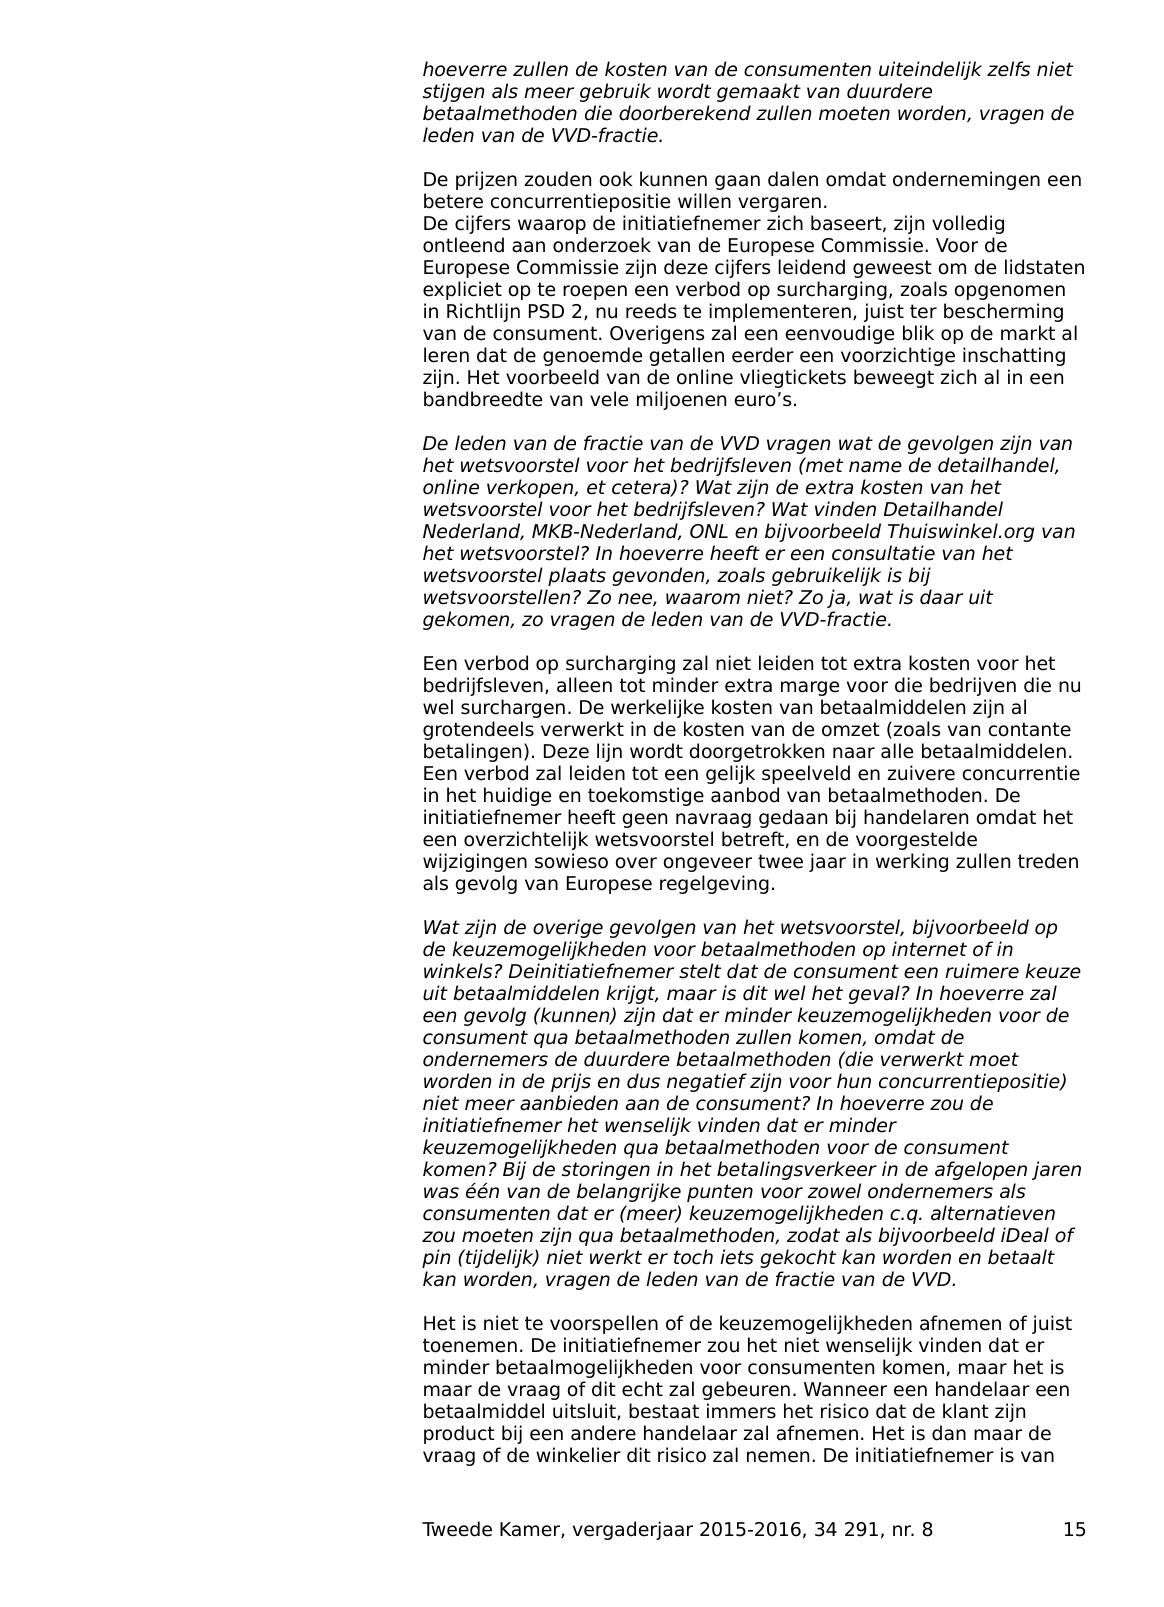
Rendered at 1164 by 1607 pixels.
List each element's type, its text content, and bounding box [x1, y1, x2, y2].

text Een verbod op surcharging zal niet leiden tot extra kosten voor het bedrijfsleven, alleen tot minder extra marge voor die bedrijven die nu wel surchargen. De werkelijke kosten van betaalmiddelen zijn al grotendeels verwerkt in de kosten van de omzet (zoals van contante betalingen). Deze lijn wordt doorgetrokken naar alle betaalmiddelen. [422, 653, 1087, 763]
text hoeverre zullen de kosten van de consumenten uiteindelijk zelfs niet stijgen als meer gebruik wordt gemaakt van duurdere betaalmethoden die doorberekend zullen moeten worden, vragen de leden van de VVD-fractie. [422, 59, 1087, 147]
text Het is niet te voorspellen of de keuzemogelijkheden afnemen of juist toenemen. De initiatiefnemer zou het niet wenselijk vinden dat er minder betaalmogelijkheden voor consumenten komen, maar het is maar de vraag of dit echt zal gebeuren. Wanneer een handelaar een betaalmiddel uitsluit, bestaat immers het risico dat de klant zijn product bij een andere handelaar zal afnemen. Het is dan maar de vraag of de winkelier dit risico zal nemen. De initiatiefnemer is van [422, 1313, 1087, 1467]
text De cijfers waarop de initiatiefnemer zich baseert, zijn volledig ontleend aan onderzoek van de Europese Commissie. Voor de Europese Commissie zijn deze cijfers leidend geweest om de lidstaten expliciet op te roepen een verbod op surcharging, zoals opgenomen in Richtlijn PSD 2, nu reeds te implementeren, juist ter bescherming van de consument. Overigens zal een eenvoudige blik op de markt al leren dat de genoemde getallen eerder een voorzichtige inschatting zijn. Het voorbeeld van de online vliegtickets beweegt zich al in een bandbreedte van vele miljoenen euro’s. [422, 213, 1087, 411]
text Een verbod zal leiden tot een gelijk speelveld en zuivere concurrentie in het huidige en toekomstige aanbod van betaalmethoden. De initiatiefnemer heeft geen navraag gedaan bij handelaren omdat het een overzichtelijk wetsvoorstel betreft, en de voorgestelde wijzigingen sowieso over ongeveer twee jaar in werking zullen treden als gevolg van Europese regelgeving. [422, 763, 1087, 895]
text De prijzen zouden ook kunnen gaan dalen omdat ondernemingen een betere concurrentiepositie willen vergaren. [422, 169, 1087, 213]
text Wat zijn de overige gevolgen van het wetsvoorstel, bijvoorbeeld op de keuzemogelijkheden voor betaalmethoden op internet of in winkels? Deinitiatiefnemer stelt dat de consument een ruimere keuze uit betaalmiddelen krijgt, maar is dit wel het geval? In hoeverre zal een gevolg (kunnen) zijn dat er minder keuzemogelijkheden voor de consument qua betaalmethoden zullen komen, omdat de ondernemers de duurdere betaalmethoden (die verwerkt moet worden in de prijs en dus negatief zijn voor hun concurrentiepositie) niet meer aanbieden aan de consument? In hoeverre zou de initiatiefnemer het wenselijk vinden dat er minder keuzemogelijkheden qua betaalmethoden voor de consument komen? Bij de storingen in het betalingsverkeer in de afgelopen jaren was één van de belangrijke punten voor zowel ondernemers als consumenten dat er (meer) keuzemogelijkheden c.q. alternatieven zou moeten zijn qua betaalmethoden, zodat als bijvoorbeeld iDeal of pin (tijdelijk) niet werkt er toch iets gekocht kan worden en betaalt kan worden, vragen de leden van de fractie van de VVD. [422, 917, 1087, 1291]
text De leden van de fractie van de VVD vragen wat de gevolgen zijn van het wetsvoorstel voor het bedrijfsleven (met name de detailhandel, online verkopen, et cetera)? Wat zijn de extra kosten van het wetsvoorstel voor het bedrijfsleven? Wat vinden Detailhandel Nederland, MKB-Nederland, ONL en bijvoorbeeld Thuiswinkel.org van het wetsvoorstel? In hoeverre heeft er een consultatie van het wetsvoorstel plaats gevonden, zoals gebruikelijk is bij wetsvoorstellen? Zo nee, waarom niet? Zo ja, wat is daar uit gekomen, zo vragen de leden van de VVD-fractie. [422, 433, 1087, 631]
